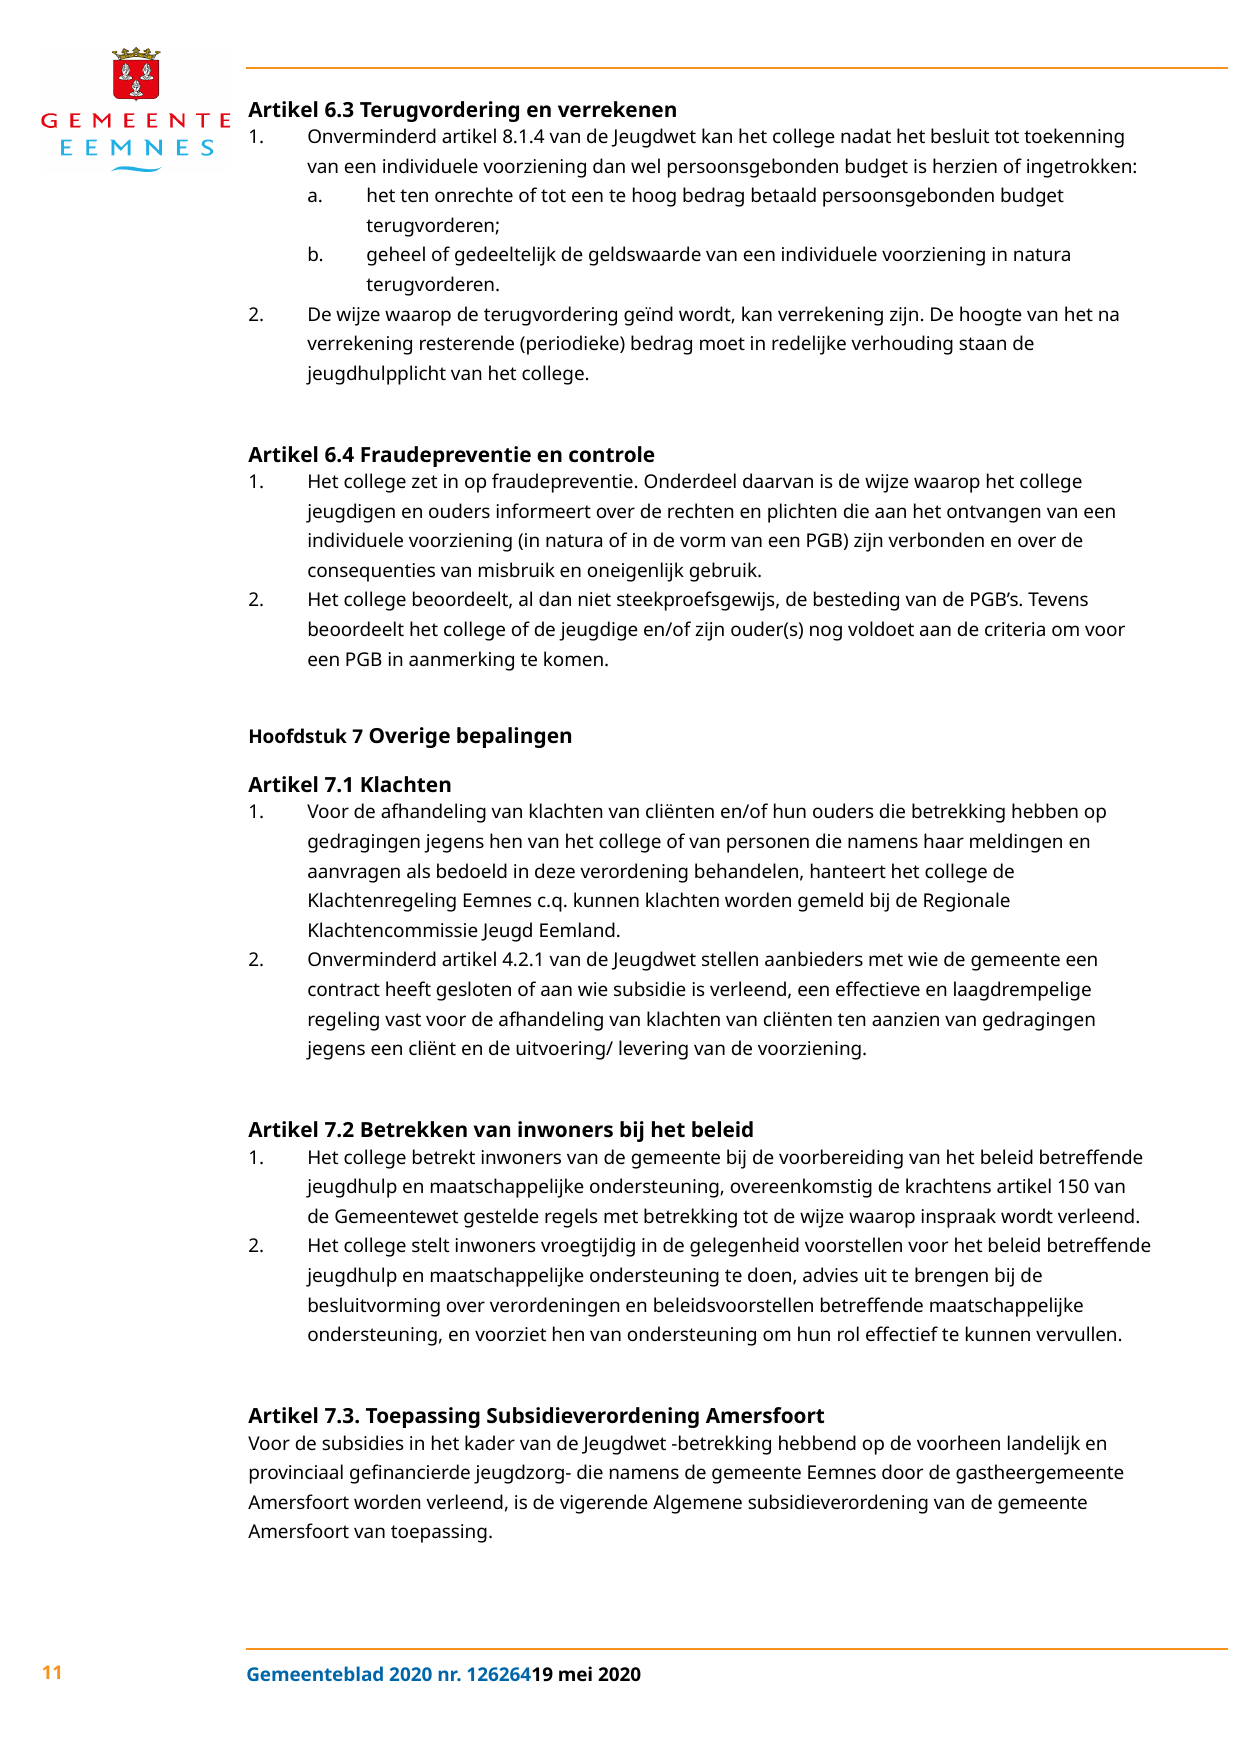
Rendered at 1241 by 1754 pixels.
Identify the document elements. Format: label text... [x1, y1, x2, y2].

list Het college zet in op fraudepreventie. Onderdeel daarvan is de wijze waarop het college jeugdigen en ouders informeert over de rechten en plichten die aan het ontvangen van een individuele voorziening (in natura of in de vorm van een PGB) zijn verbonden en over de consequenties van misbruik en oneigenlijk gebruik. [248, 468, 1152, 583]
list Voor de afhandeling van klachten van cliënten en/of hun ouders die betrekking hebben op gedragingen jegens hen van het college of van personen die namens haar meldingen en aanvragen als bedoeld in deze verordening behandelen, hanteert het college de Klachtenregeling Eemnes c.q. kunnen klachten worden gemeld bij de Regionale Klachtencommissie Jeugd Eemland. [248, 799, 1152, 943]
list De wijze waarop de terugvordering geïnd wordt, kan verrekening zijn. De hoogte van het na verrekening resterende (periodieke) bedrag moet in redelijke verhouding staan de jeugdhulpplicht van het college. [248, 301, 1152, 386]
text Artikel 6.3 Terugvordering en verrekenen [248, 95, 1152, 123]
text Voor de subsidies in het kader van de Jeugdwet -betrekking hebbend op de voorheen landelijk en provinciaal gefinancierde jeugdzorg- die namens de gemeente Eemnes door de gastheergemeente Amersfoort worden verleend, is de vigerende Algemene subsidieverordening van de gemeente Amersfoort van toepassing. [248, 1430, 1152, 1544]
list Onverminderd artikel 8.1.4 van de Jeugdwet kan het college nadat het besluit tot toekenning van een individuele voorziening dan wel persoonsgebonden budget is herzien of ingetrokken: [248, 123, 1152, 178]
picture [41, 47, 231, 172]
list Het college beoordeelt, al dan niet steekproefsgewijs, de besteding van de PGB’s. Tevens beoordeelt het college of de jeugdige en/of zijn ouder(s) nog voldoet aan de criteria om voor een PGB in aanmerking te komen. [248, 587, 1152, 672]
list geheel of gedeeltelijk de geldswaarde van een individuele voorziening in natura terugvorderen. [307, 242, 1152, 297]
text Hoofdstuk 7 Overige bepalingen [248, 721, 1152, 749]
text Artikel 7.1 Klachten [248, 770, 1152, 799]
text Artikel 7.2 Betrekken van inwoners bij het beleid [248, 1115, 1152, 1144]
list Het college betrekt inwoners van de gemeente bij de voorbereiding van het beleid betreffende jeugdhulp en maatschappelijke ondersteuning, overeenkomstig de krachtens artikel 150 van de Gemeentewet gestelde regels met betrekking tot de wijze waarop inspraak wordt verleend. [248, 1144, 1152, 1229]
text Artikel 7.3. Toepassing Subsidieverordening Amersfoort [248, 1401, 1152, 1430]
list Het college stelt inwoners vroegtijdig in de gelegenheid voorstellen voor het beleid betreffende jeugdhulp en maatschappelijke ondersteuning te doen, advies uit te brengen bij de besluitvorming over verordeningen en beleidsvoorstellen betreffende maatschappelijke ondersteuning, en voorziet hen van ondersteuning om hun rol effectief te kunnen vervullen. [248, 1233, 1152, 1347]
list Onverminderd artikel 4.2.1 van de Jeugdwet stellen aanbieders met wie de gemeente een contract heeft gesloten of aan wie subsidie is verleend, een effectieve en laagdrempelige regeling vast voor de afhandeling van klachten van cliënten ten aanzien van gedragingen jegens een cliënt en de uitvoering/ levering van de voorziening. [248, 947, 1152, 1061]
text Artikel 6.4 Fraudepreventie en controle [248, 440, 1152, 468]
list het ten onrechte of tot een te hoog bedrag betaald persoonsgebonden budget terugvorderen; [307, 182, 1152, 238]
